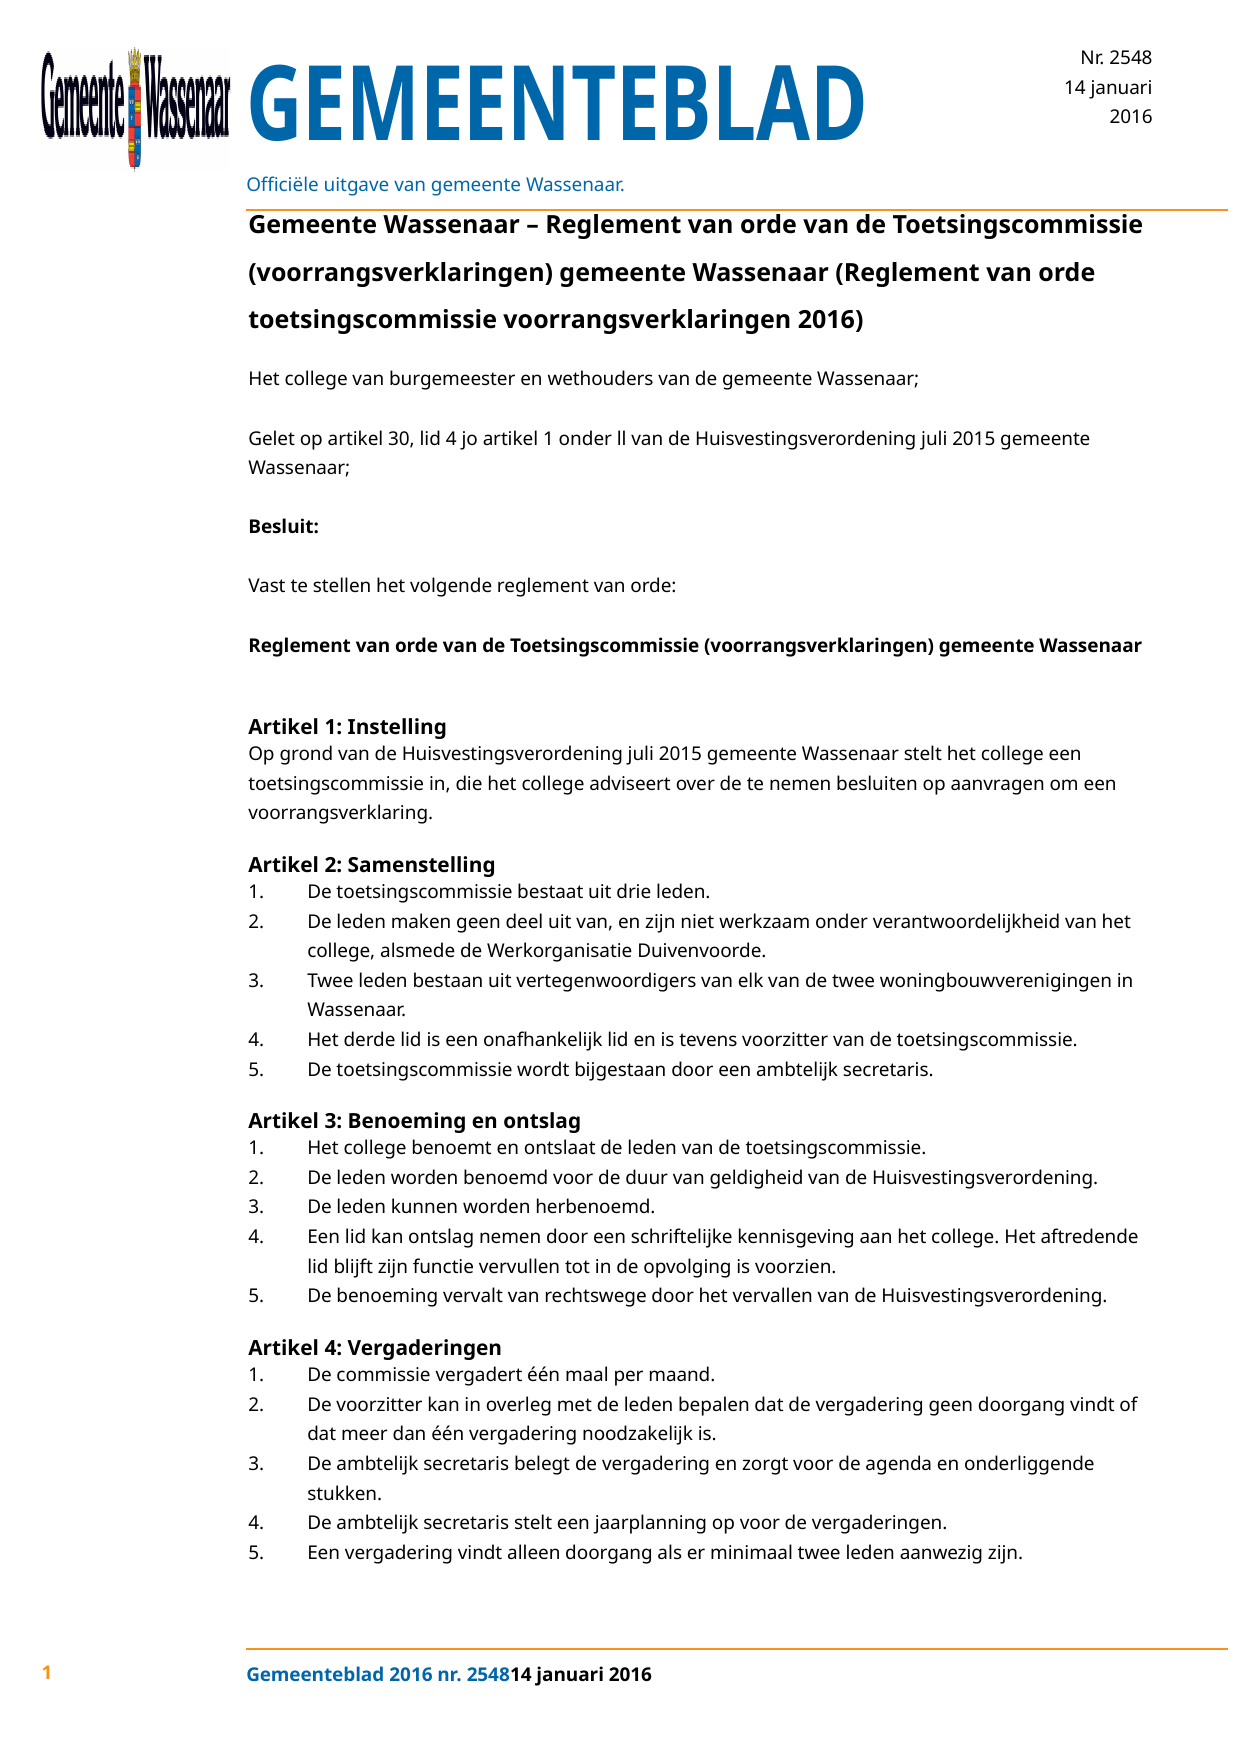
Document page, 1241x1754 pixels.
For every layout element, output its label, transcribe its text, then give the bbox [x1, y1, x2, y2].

text Reglement van orde van de Toetsingscommissie (voorrangsverklaringen) gemeente Wassenaar [248, 632, 1152, 657]
list De commissie vergadert één maal per maand. [248, 1361, 1152, 1387]
list Het derde lid is een onafhankelijk lid en is tevens voorzitter van de toetsingscommissie. [248, 1026, 1152, 1052]
list De leden maken geen deel uit van, en zijn niet werkzaam onder verantwoordelijkheid van het college, alsmede de Werkorganisatie Duivenvoorde. [248, 908, 1152, 963]
list Een lid kan ontslag nemen door een schriftelijke kennisgeving aan het college. Het aftredende lid blijft zijn functie vervullen tot in de opvolging is voorzien. [248, 1223, 1152, 1279]
list Het college benoemt en ontslaat de leden van de toetsingscommissie. [248, 1134, 1152, 1160]
list Twee leden bestaan uit vertegenwoordigers van elk van de twee woningbouwverenigingen in Wassenaar. [248, 967, 1152, 1022]
text Het college van burgemeester en wethouders van de gemeente Wassenaar; [248, 366, 1152, 391]
text Besluit: [248, 513, 1152, 539]
text Op grond van de Huisvestingsverordening juli 2015 gemeente Wassenaar stelt het college een toetsingscommissie in, die het college adviseert over de te nemen besluiten op aanvragen om een voorrangsverklaring. [248, 740, 1152, 825]
list De voorzitter kan in overleg met de leden bepalen dat de vergadering geen doorgang vindt of dat meer dan één vergadering noodzakelijk is. [248, 1391, 1152, 1446]
list De toetsingscommissie wordt bijgestaan door een ambtelijk secretaris. [248, 1056, 1152, 1081]
list De ambtelijk secretaris belegt de vergadering en zorgt voor de agenda en onderliggende stukken. [248, 1450, 1152, 1505]
list De leden worden benoemd voor de duur van geldigheid van de Huisvestingsverordening. [248, 1164, 1152, 1190]
text Vast te stellen het volgende reglement van orde: [248, 573, 1152, 598]
text Artikel 4: Vergaderingen [248, 1333, 1152, 1361]
list De ambtelijk secretaris stelt een jaarplanning op voor de vergaderingen. [248, 1509, 1152, 1535]
text Gemeente Wassenaar – Reglement van orde van de Toetsingscommissie (voorrangsverklaringen) gemeente Wassenaar (Reglement van orde toetsingscommissie voorrangsverklaringen 2016) [248, 211, 1152, 336]
list De benoeming vervalt van rechtswege door het vervallen van de Huisvestingsverordening. [248, 1282, 1152, 1308]
text Artikel 2: Samenstelling [248, 850, 1152, 878]
text Artikel 3: Benoeming en ontslag [248, 1106, 1152, 1134]
text Gelet op artikel 30, lid 4 jo artikel 1 onder ll van de Huisvestingsverordening juli 2015 gemeente Wassenaar; [248, 425, 1152, 480]
list De toetsingscommissie bestaat uit drie leden. [248, 878, 1152, 904]
text Artikel 1: Instelling [248, 712, 1152, 740]
picture [41, 47, 231, 172]
list De leden kunnen worden herbenoemd. [248, 1194, 1152, 1219]
list Een vergadering vindt alleen doorgang als er minimaal twee leden aanwezig zijn. [248, 1539, 1152, 1564]
